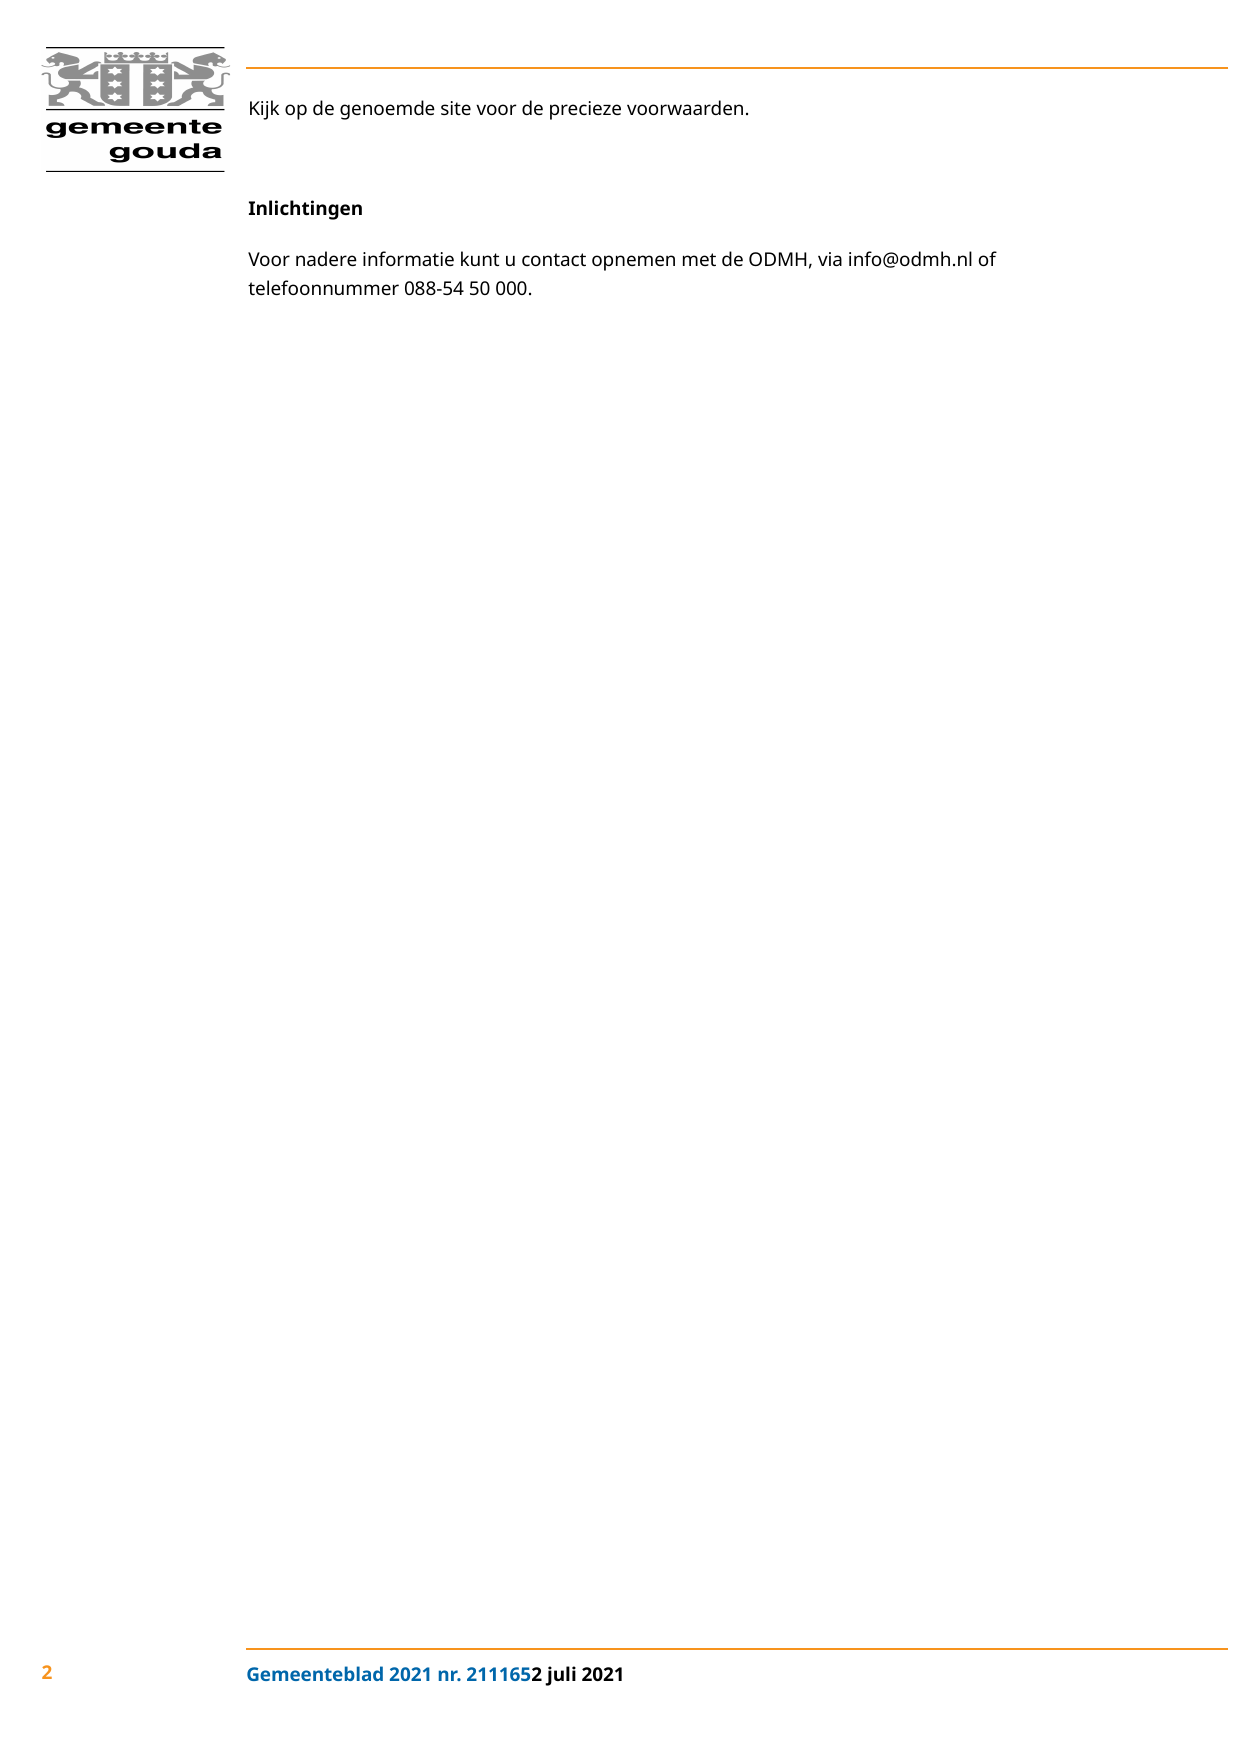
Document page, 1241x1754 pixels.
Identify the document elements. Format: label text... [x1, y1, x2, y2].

text Voor nadere informatie kunt u contact opnemen met de ODMH, via info@odmh.nl of telefoonnummer 088-54 50 000. [248, 246, 1152, 301]
picture [41, 47, 231, 172]
text Inlichtingen [248, 196, 1152, 221]
text Kijk op de genoemde site voor de precieze voorwaarden. [248, 95, 1152, 121]
